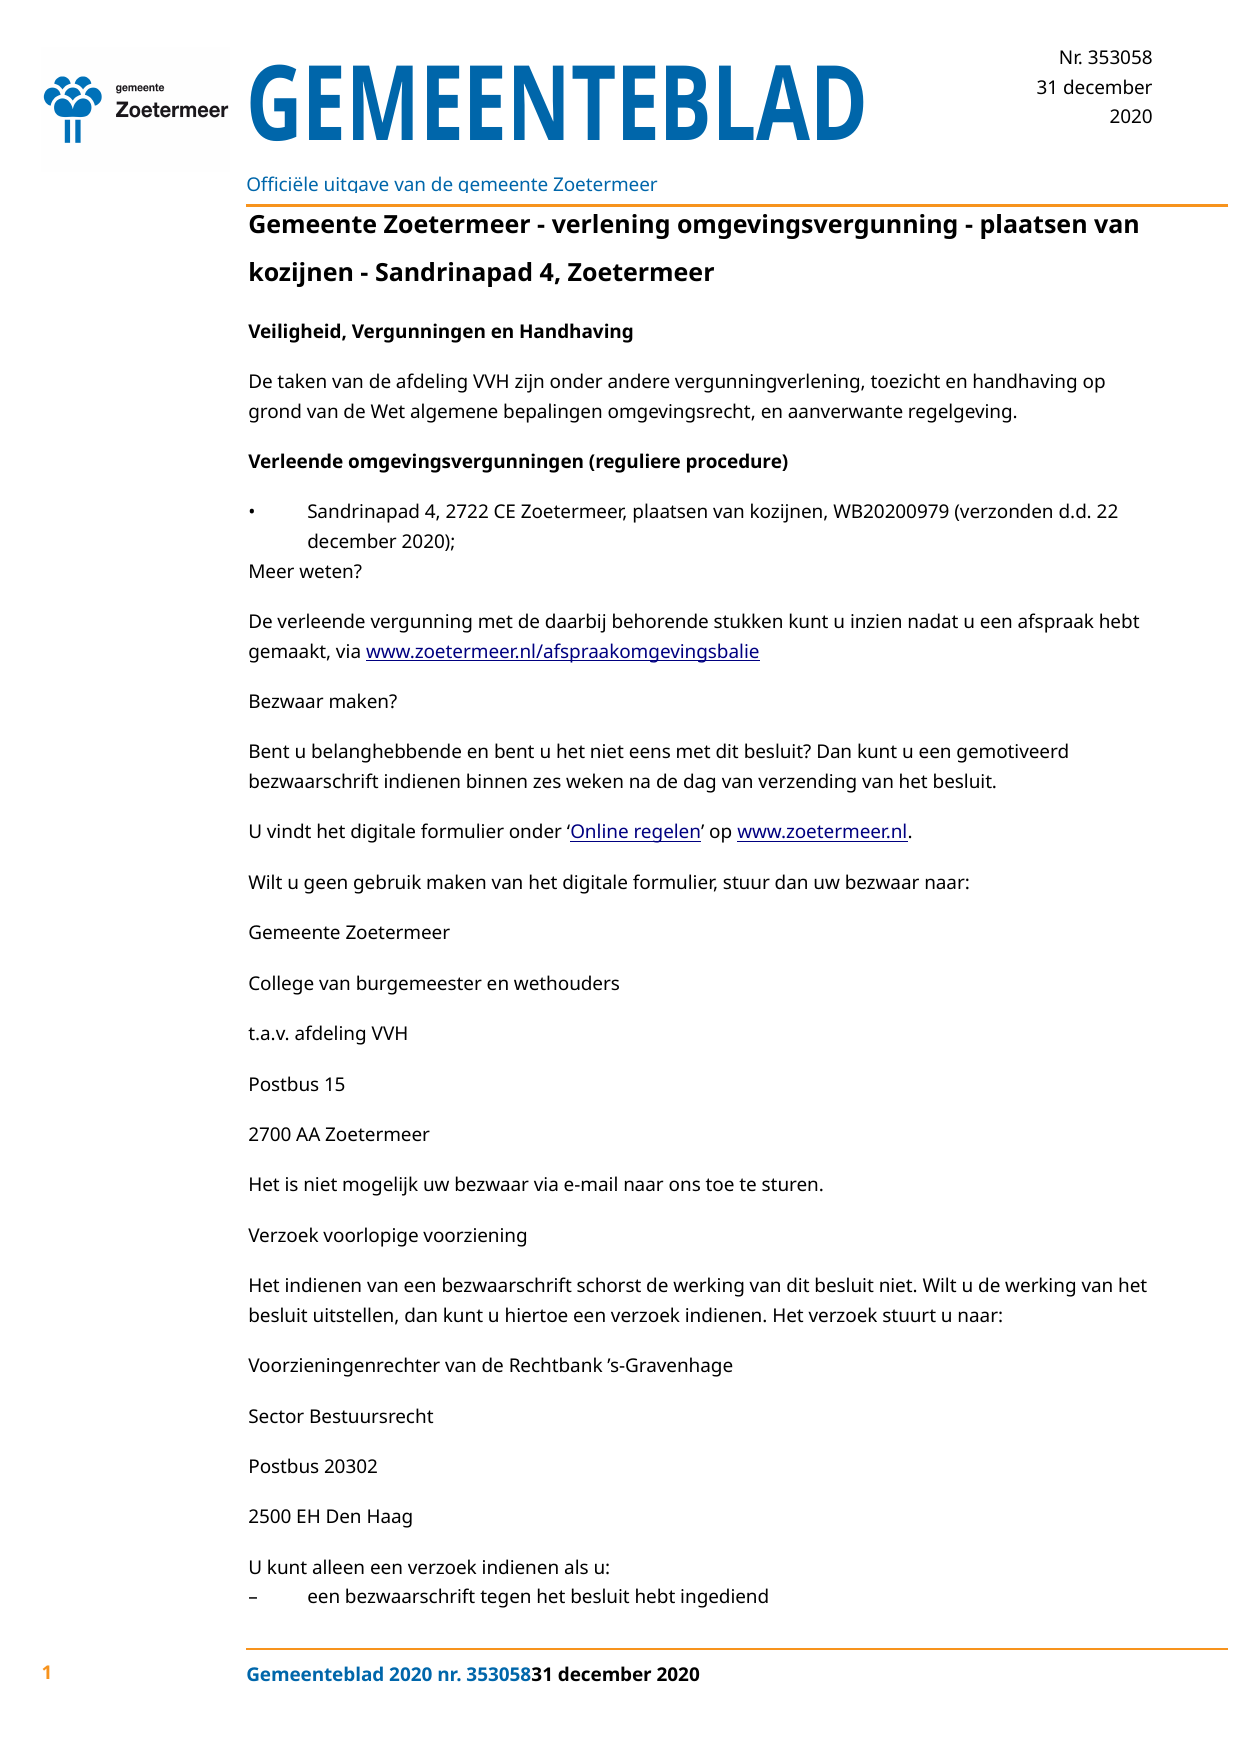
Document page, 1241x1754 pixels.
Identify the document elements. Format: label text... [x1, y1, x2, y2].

text Meer weten? [248, 558, 1152, 584]
text Voorzieningenrechter van de Rechtbank ’s-Gravenhage [248, 1352, 1152, 1378]
text College van burgemeester en wethouders [248, 970, 1152, 996]
text De taken van de afdeling VVH zijn onder andere vergunningverlening, toezicht en handhaving op grond van de Wet algemene bepalingen omgevingsrecht, en aanverwante regelgeving. [248, 368, 1152, 424]
picture [41, 47, 231, 172]
text U kunt alleen een verzoek indienen als u: [248, 1554, 1152, 1580]
text Gemeente Zoetermeer - verlening omgevingsvergunning - plaatsen van kozijnen - Sandrinapad 4, Zoetermeer [248, 207, 1152, 288]
text Bent u belanghebbende en bent u het niet eens met dit besluit? Dan kunt u een gemotiveerd bezwaarschrift indienen binnen zes weken na de dag van verzending van het besluit. [248, 739, 1152, 794]
text Gemeente Zoetermeer [248, 919, 1152, 945]
text Bezwaar maken? [248, 688, 1152, 714]
text Postbus 15 [248, 1071, 1152, 1097]
text Veiligheid, Vergunningen en Handhaving [248, 318, 1152, 344]
text De verleende vergunning met de daarbij behorende stukken kunt u inzien nadat u een afspraak hebt gemaakt, via www.zoetermeer.nl/afspraakomgevingsbalie [248, 608, 1152, 664]
text t.a.v. afdeling VVH [248, 1020, 1152, 1046]
text Sector Bestuursrecht [248, 1403, 1152, 1429]
text 2700 AA Zoetermeer [248, 1121, 1152, 1147]
text U vindt het digitale formulier onder ‘Online regelen’ op www.zoetermeer.nl. [248, 819, 1152, 844]
text Wilt u geen gebruik maken van het digitale formulier, stuur dan uw bezwaar naar: [248, 869, 1152, 895]
text Het indienen van een bezwaarschrift schorst de werking van dit besluit niet. Wilt u de werking van het besluit uitstellen, dan kunt u hiertoe een verzoek indienen. Het verzoek stuurt u naar: [248, 1272, 1152, 1328]
list Sandrinapad 4, 2722 CE Zoetermeer, plaatsen van kozijnen, WB20200979 (verzonden d.d. 22 december 2020); [248, 499, 1152, 554]
text Verleende omgevingsvergunningen (reguliere procedure) [248, 448, 1152, 474]
text Het is niet mogelijk uw bezwaar via e-mail naar ons toe te sturen. [248, 1172, 1152, 1197]
text Postbus 20302 [248, 1453, 1152, 1479]
text 2500 EH Den Haag [248, 1504, 1152, 1529]
list een bezwaarschrift tegen het besluit hebt ingediend [248, 1584, 1152, 1609]
text Verzoek voorlopige voorziening [248, 1222, 1152, 1248]
